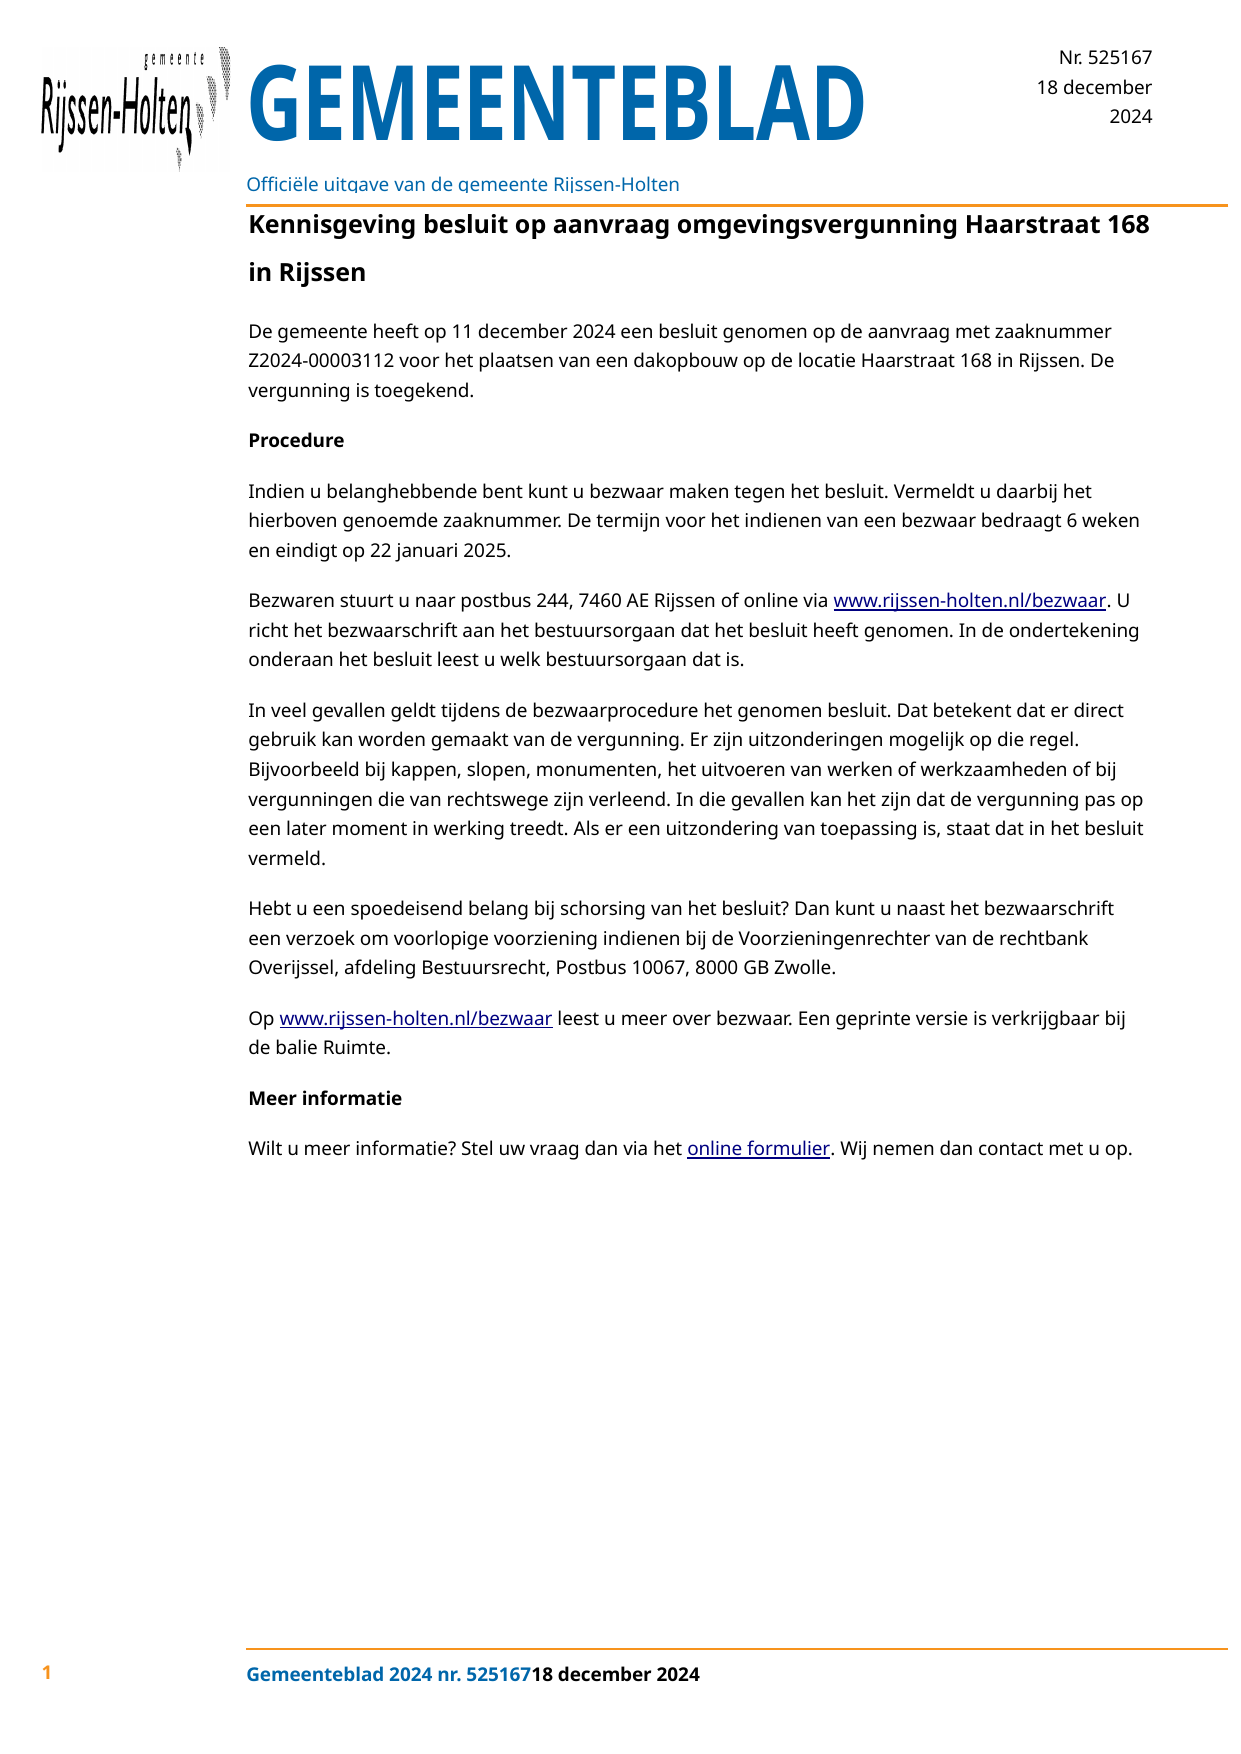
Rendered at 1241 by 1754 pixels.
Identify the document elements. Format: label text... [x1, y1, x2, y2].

text Wilt u meer informatie? Stel uw vraag dan via het online formulier. Wij nemen dan contact met u op. [248, 1135, 1152, 1161]
picture [41, 47, 231, 172]
text In veel gevallen geldt tijdens de bezwaarprocedure het genomen besluit. Dat betekent dat er direct gebruik kan worden gemaakt van de vergunning. Er zijn uitzonderingen mogelijk op die regel. Bijvoorbeeld bij kappen, slopen, monumenten, het uitvoeren van werken of werkzaamheden of bij vergunningen die van rechtswege zijn verleend. In die gevallen kan het zijn dat de vergunning pas op een later moment in werking treedt. Als er een uitzondering van toepassing is, staat dat in het besluit vermeld. [248, 697, 1152, 871]
text Procedure [248, 427, 1152, 453]
text De gemeente heeft op 11 december 2024 een besluit genomen op de aanvraag met zaaknummer Z2024-00003112 voor het plaatsen van een dakopbouw op de locatie Haarstraat 168 in Rijssen. De vergunning is toegekend. [248, 318, 1152, 403]
text Kennisgeving besluit op aanvraag omgevingsvergunning Haarstraat 168 in Rijssen [248, 207, 1152, 288]
text Op www.rijssen-holten.nl/bezwaar leest u meer over bezwaar. Een geprinte versie is verkrijgbaar bij de balie Ruimte. [248, 1005, 1152, 1060]
text Hebt u een spoedeisend belang bij schorsing van het besluit? Dan kunt u naast het bezwaarschrift een verzoek om voorlopige voorziening indienen bij de Voorzieningenrechter van de rechtbank Overijssel, afdeling Bestuursrecht, Postbus 10067, 8000 GB Zwolle. [248, 895, 1152, 980]
text Bezwaren stuurt u naar postbus 244, 7460 AE Rijssen of online via www.rijssen-holten.nl/bezwaar. U richt het bezwaarschrift aan het bestuursorgaan dat het besluit heeft genomen. In de ondertekening onderaan het besluit leest u welk bestuursorgaan dat is. [248, 587, 1152, 672]
text Meer informatie [248, 1085, 1152, 1111]
text Indien u belanghebbende bent kunt u bezwaar maken tegen het besluit. Vermeldt u daarbij het hierboven genoemde zaaknummer. De termijn voor het indienen van een bezwaar bedraagt 6 weken en eindigt op 22 januari 2025. [248, 478, 1152, 563]
